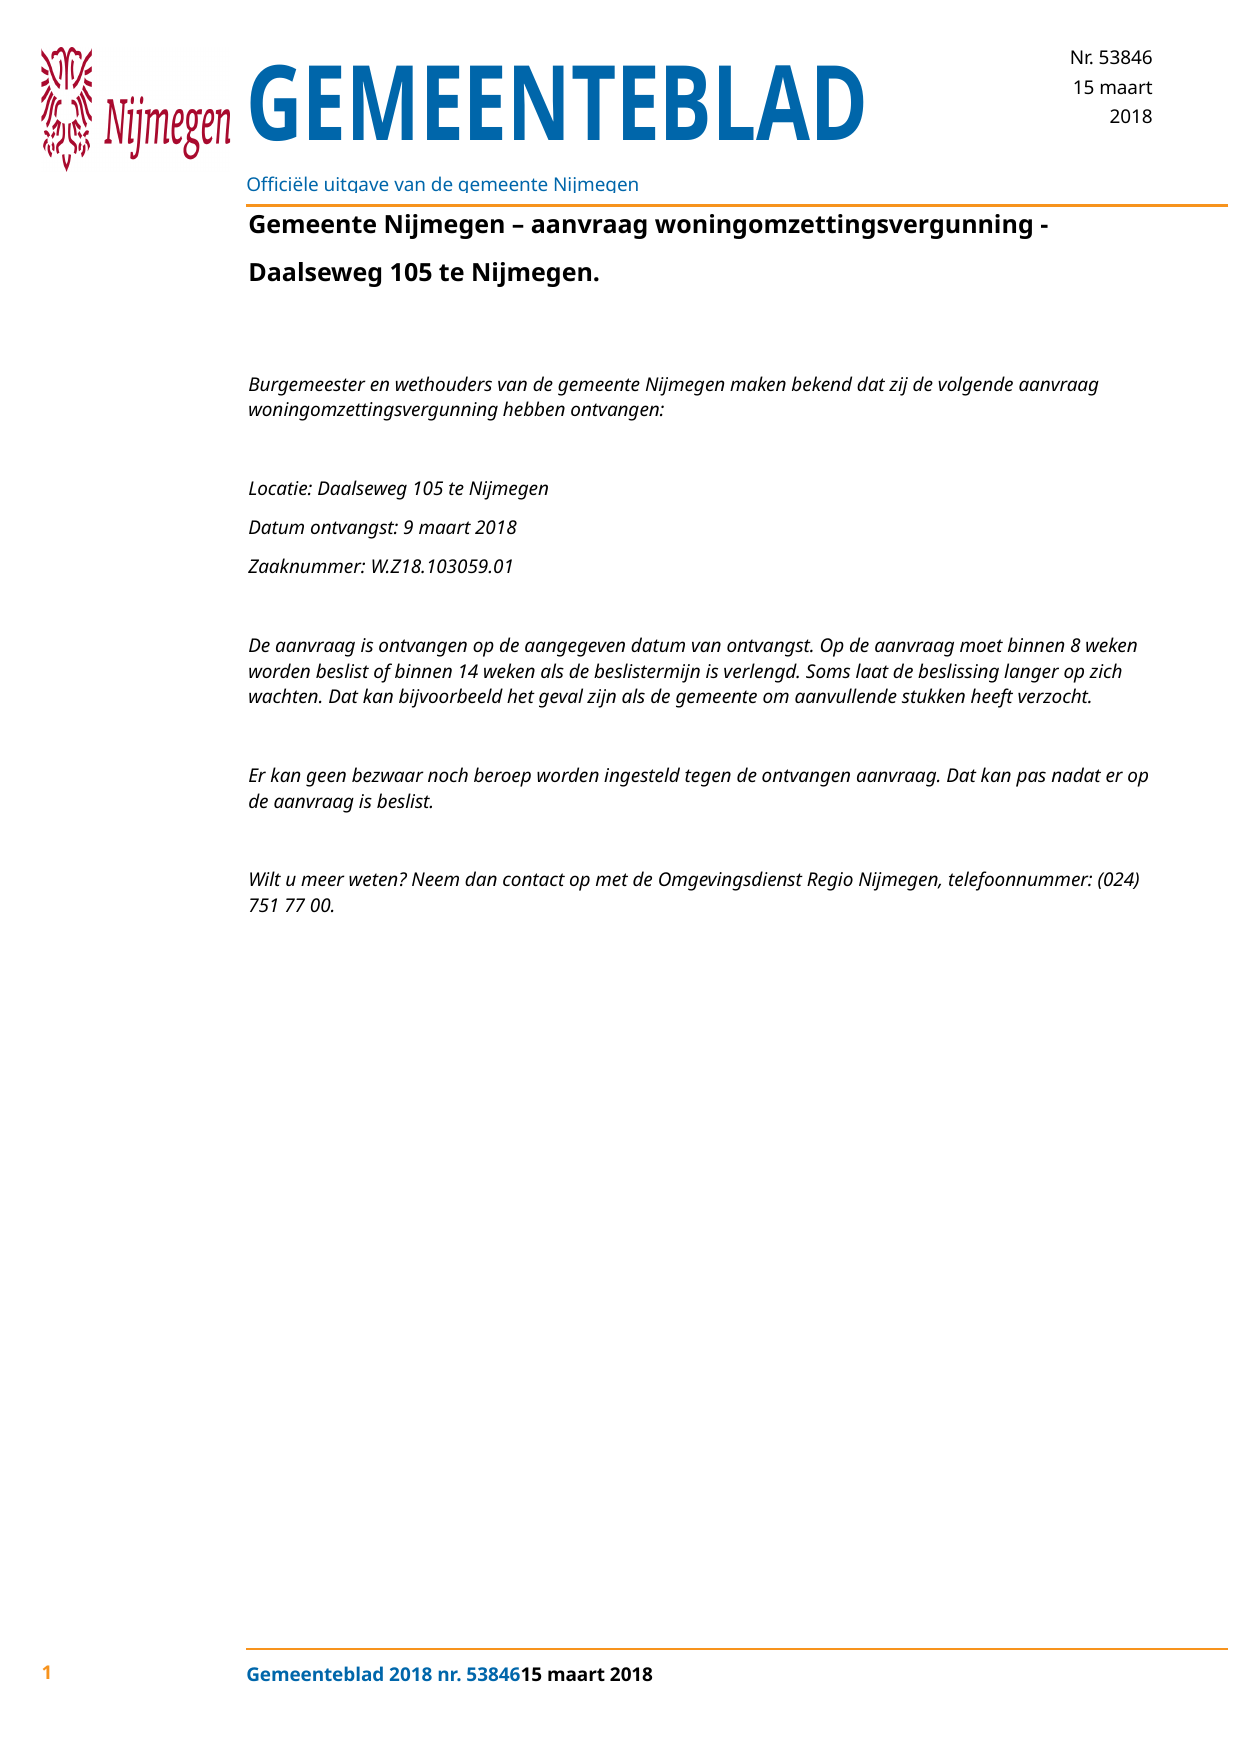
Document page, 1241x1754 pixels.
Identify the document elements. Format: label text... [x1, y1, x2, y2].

text Wilt u meer weten? Neem dan contact op met de Omgevingsdienst Regio Nijmegen, telefoonnummer: (024) 751 77 00. [248, 866, 1152, 918]
text Locatie: Daalseweg 105 te Nijmegen [248, 475, 1152, 501]
text Burgemeester en wethouders van de gemeente Nijmegen maken bekend dat zij de volgende aanvraag woningomzettingsvergunning hebben ontvangen: [248, 371, 1152, 422]
picture [41, 47, 231, 172]
text Datum ontvangst: 9 maart 2018 [248, 514, 1152, 540]
text De aanvraag is ontvangen op de aangegeven datum van ontvangst. Op de aanvraag moet binnen 8 weken worden beslist of binnen 14 weken als de beslistermijn is verlengd. Soms laat de beslissing langer op zich wachten. Dat kan bijvoorbeeld het geval zijn als de gemeente om aanvullende stukken heeft verzocht. [248, 632, 1152, 709]
text Er kan geen bezwaar noch beroep worden ingesteld tegen de ontvangen aanvraag. Dat kan pas nadat er op de aanvraag is beslist. [248, 762, 1152, 813]
text Zaaknummer: W.Z18.103059.01 [248, 553, 1152, 579]
text Gemeente Nijmegen – aanvraag woningomzettingsvergunning - Daalseweg 105 te Nijmegen. [248, 207, 1152, 288]
